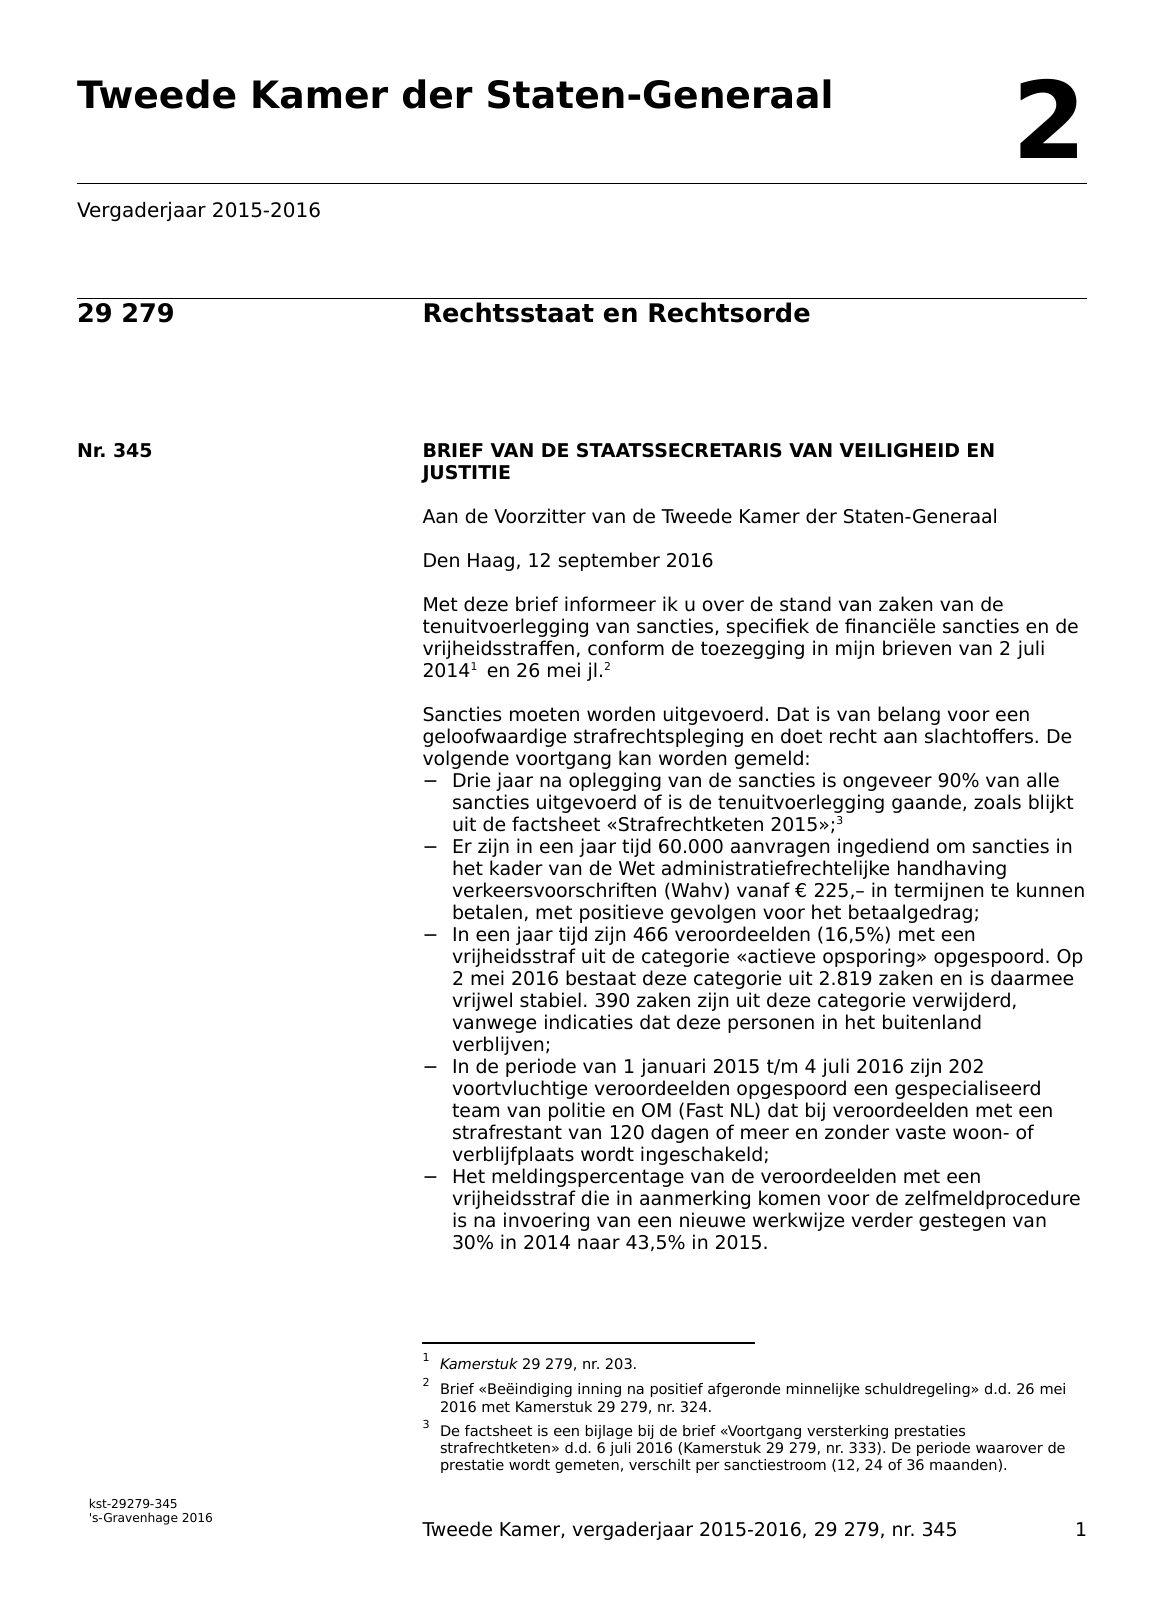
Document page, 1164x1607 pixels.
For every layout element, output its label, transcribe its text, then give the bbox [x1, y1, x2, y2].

text De factsheet is een bijlage bij de brief «Voortgang versterking prestaties strafrechtketen» d.d. 6 juli 2016 (Kamerstuk 29 279, nr. 333). De periode waarover de prestatie wordt gemeten, verschilt per sanctiestroom (12, 24 of 36 maanden). [422, 1418, 1087, 1474]
text − Het meldingspercentage van de veroordeelden met een vrijheidsstraf die in aanmerking komen voor de zelfmeldprocedure is na invoering van een nieuwe werkwijze verder gestegen van 30% in 2014 naar 43,5% in 2015. [422, 1166, 1087, 1254]
table_header 2 [886, 59, 1087, 183]
text Sancties moeten worden uitgevoerd. Dat is van belang voor een geloofwaardige strafrechtspleging en doet recht aan slachtoffers. De volgende voortgang kan worden gemeld: [422, 704, 1087, 770]
text 's-Gravenhage 2016 [88, 1511, 323, 1525]
subtitle Nr. 345 BRIEF VAN DE STAATSSECRETARIS VAN VEILIGHEID EN JUSTITIE [77, 440, 1087, 484]
subtitle 29 279 Rechtsstaat en Rechtsorde [77, 299, 1087, 329]
text − In een jaar tijd zijn 466 veroordeelden (16,5%) met een vrijheidsstraf uit de categorie «actieve opsporing» opgespoord. Op 2 mei 2016 bestaat deze categorie uit 2.819 zaken en is daarmee vrijwel stabiel. 390 zaken zijn uit deze categorie verwijderd, vanwege indicaties dat deze personen in het buitenland verblijven; [422, 924, 1087, 1056]
table_cell Vergaderjaar 2015-2016 [77, 184, 1087, 298]
text − Er zijn in een jaar tijd 60.000 aanvragen ingediend om sancties in het kader van de Wet administratiefrechtelijke handhaving verkeersvoorschriften (Wahv) vanaf € 225,– in termijnen te kunnen betalen, met positieve gevolgen voor het betaalgedrag; [422, 836, 1087, 924]
text Brief «Beëindiging inning na positief afgeronde minnelijke schuldregeling» d.d. 26 mei 2016 met Kamerstuk 29 279, nr. 324. [422, 1377, 1087, 1416]
text Aan de Voorzitter van de Tweede Kamer der Staten-Generaal [422, 506, 1087, 528]
text Kamerstuk 29 279, nr. 203. [422, 1352, 1087, 1374]
table_header Tweede Kamer der Staten-Generaal [77, 59, 886, 183]
text Met deze brief informeer ik u over de stand van zaken van de tenuitvoerlegging van sancties, specifiek de financiële sancties en de vrijheidsstraffen, conform de toezegging in mijn brieven van 2 juli 2014 en 26 mei jl. [422, 594, 1087, 682]
text − In de periode van 1 januari 2015 t/m 4 juli 2016 zijn 202 voortvluchtige veroordeelden opgespoord een gespecialiseerd team van politie en OM (Fast NL) dat bij veroordeelden met een strafrestant van 120 dagen of meer en zonder vaste woon- of verblijfplaats wordt ingeschakeld; [422, 1056, 1087, 1166]
text kst-29279-345 [88, 1497, 323, 1511]
text − Drie jaar na oplegging van de sancties is ongeveer 90% van alle sancties uitgevoerd of is de tenuitvoerlegging gaande, zoals blijkt uit de factsheet «Strafrechtketen 2015»; [422, 770, 1087, 836]
text Den Haag, 12 september 2016 [422, 550, 1087, 572]
